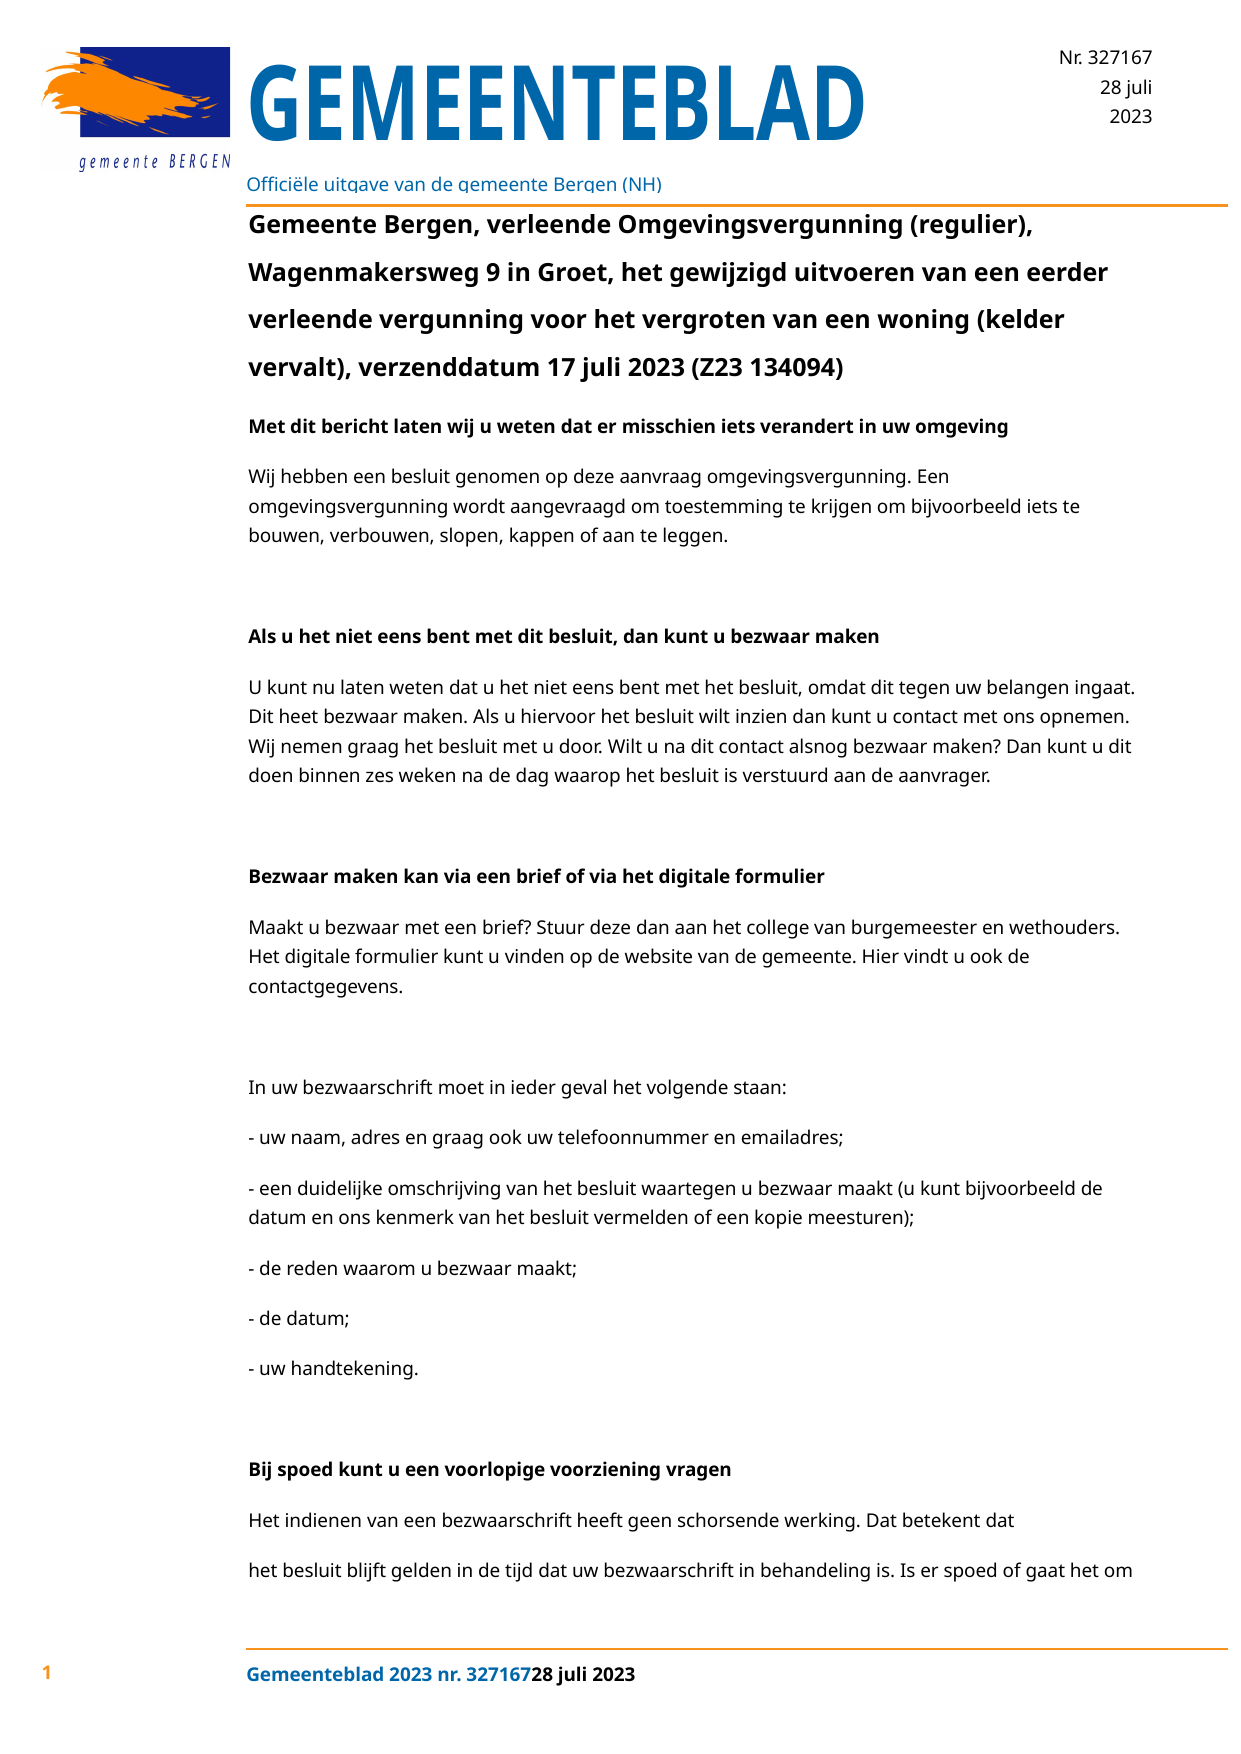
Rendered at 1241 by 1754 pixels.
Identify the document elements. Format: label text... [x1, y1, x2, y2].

text het besluit blijft gelden in de tijd dat uw bezwaarschrift in behandeling is. Is er spoed of gaat het om [248, 1557, 1152, 1583]
picture [41, 47, 231, 172]
text - een duidelijke omschrijving van het besluit waartegen u bezwaar maakt (u kunt bijvoorbeeld de datum en ons kenmerk van het besluit vermelden of een kopie meesturen); [248, 1175, 1152, 1230]
text Met dit bericht laten wij u weten dat er misschien iets verandert in uw omgeving [248, 413, 1152, 439]
text - uw naam, adres en graag ook uw telefoonnummer en emailadres; [248, 1124, 1152, 1150]
text - de datum; [248, 1305, 1152, 1331]
text Maakt u bezwaar met een brief? Stuur deze dan aan het college van burgemeester en wethouders. Het digitale formulier kunt u vinden op de website van de gemeente. Hier vindt u ook de contactgegevens. [248, 914, 1152, 999]
text Wij hebben een besluit genomen op deze aanvraag omgevingsvergunning. Een omgevingsvergunning wordt aangevraagd om toestemming te krijgen om bijvoorbeeld iets te bouwen, verbouwen, slopen, kappen of aan te leggen. [248, 463, 1152, 548]
text - uw handtekening. [248, 1356, 1152, 1381]
text - de reden waarom u bezwaar maakt; [248, 1255, 1152, 1281]
text U kunt nu laten weten dat u het niet eens bent met het besluit, omdat dit tegen uw belangen ingaat. Dit heet bezwaar maken. Als u hiervoor het besluit wilt inzien dan kunt u contact met ons opnemen. Wij nemen graag het besluit met u door. Wilt u na dit contact alsnog bezwaar maken? Dan kunt u dit doen binnen zes weken na de dag waarop het besluit is verstuurd aan de aanvrager. [248, 674, 1152, 788]
text In uw bezwaarschrift moet in ieder geval het volgende staan: [248, 1074, 1152, 1100]
text Gemeente Bergen, verleende Omgevingsvergunning (regulier), Wagenmakersweg 9 in Groet, het gewijzigd uitvoeren van een eerder verleende vergunning voor het vergroten van een woning (kelder vervalt), verzenddatum 17 juli 2023 (Z23 134094) [248, 207, 1152, 384]
text Bezwaar maken kan via een brief of via het digitale formulier [248, 863, 1152, 889]
text Als u het niet eens bent met dit besluit, dan kunt u bezwaar maken [248, 623, 1152, 649]
text Het indienen van een bezwaarschrift heeft geen schorsende werking. Dat betekent dat [248, 1507, 1152, 1533]
text Bij spoed kunt u een voorlopige voorziening vragen [248, 1456, 1152, 1482]
